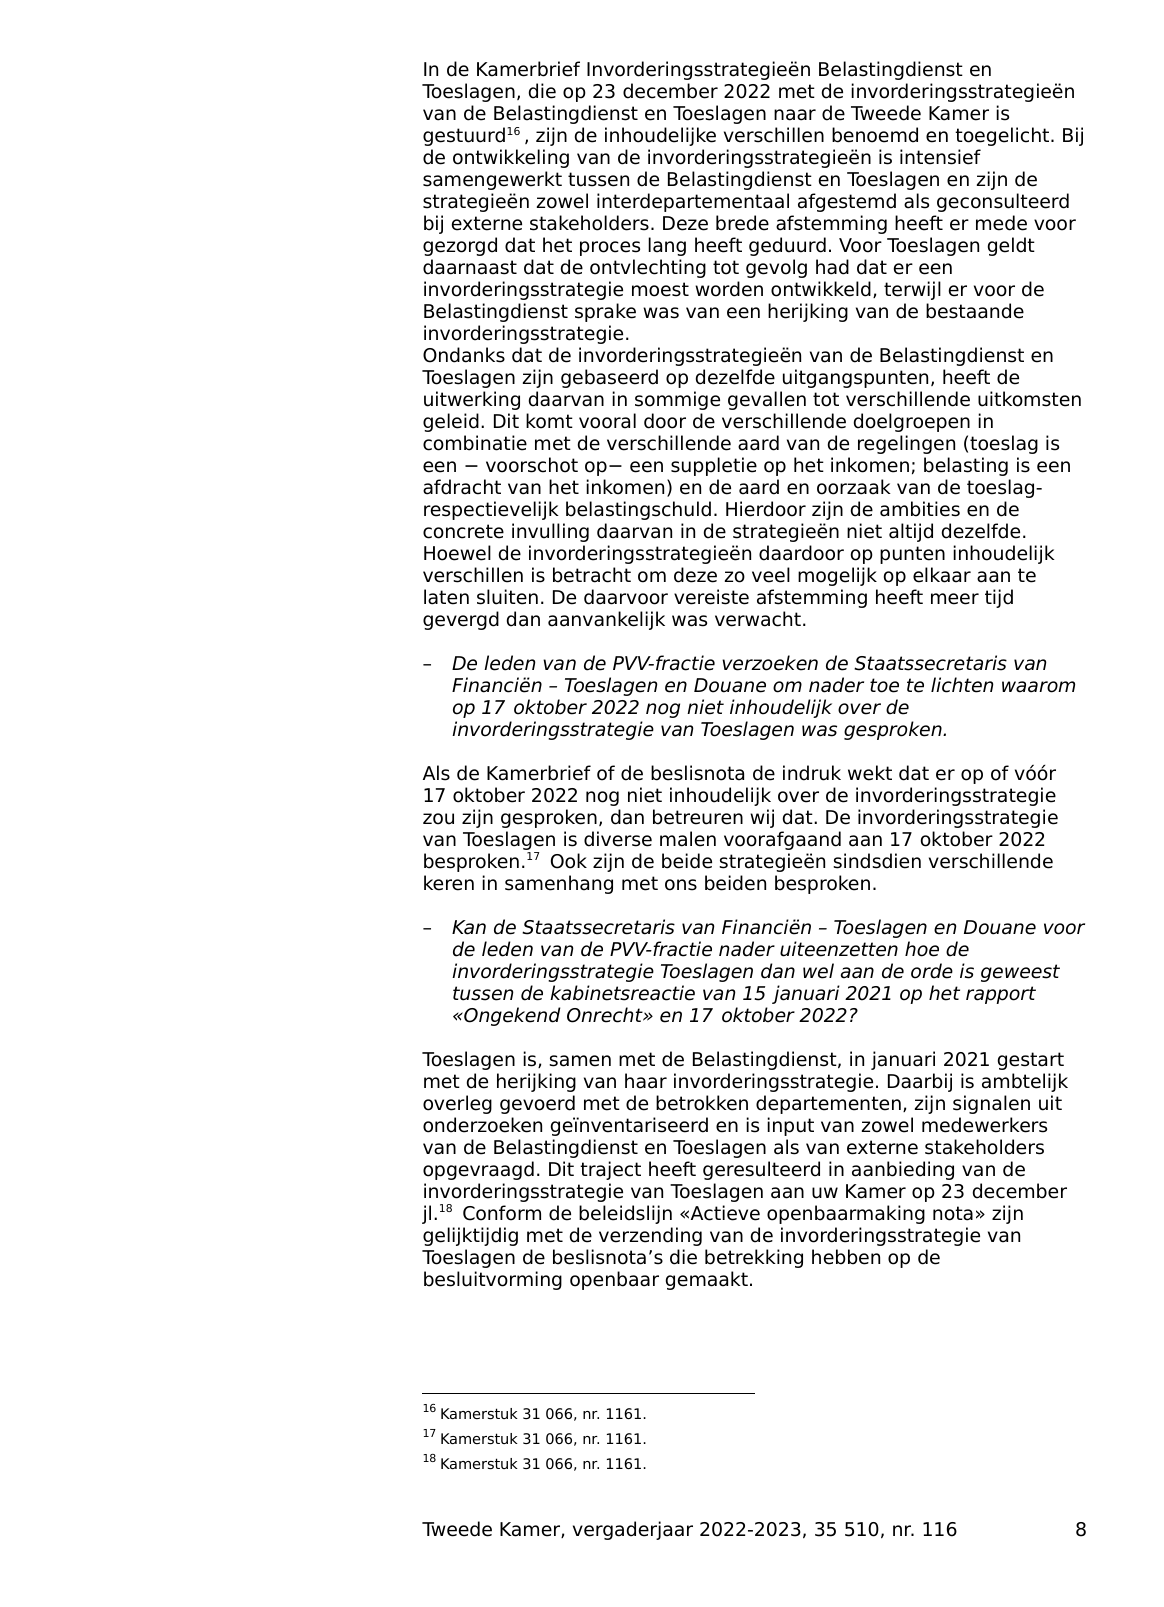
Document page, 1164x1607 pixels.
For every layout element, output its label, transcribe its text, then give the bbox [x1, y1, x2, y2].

text Kamerstuk 31 066, nr. 1161. [422, 1452, 1087, 1474]
text In de Kamerbrief Invorderingsstrategieën Belastingdienst en Toeslagen, die op 23 december 2022 met de invorderingsstrategieën van de Belastingdienst en Toeslagen naar de Tweede Kamer is gestuurd, zijn de inhoudelijke verschillen benoemd en toegelicht. Bij de ontwikkeling van de invorderingsstrategieën is intensief samengewerkt tussen de Belastingdienst en Toeslagen en zijn de strategieën zowel interdepartementaal afgestemd als geconsulteerd bij externe stakeholders. Deze brede afstemming heeft er mede voor gezorgd dat het proces lang heeft geduurd. Voor Toeslagen geldt daarnaast dat de ontvlechting tot gevolg had dat er een invorderingsstrategie moest worden ontwikkeld, terwijl er voor de Belastingdienst sprake was van een herijking van de bestaande invorderingsstrategie. [422, 59, 1087, 345]
text Kamerstuk 31 066, nr. 1161. [422, 1402, 1087, 1424]
text Ondanks dat de invorderingsstrategieën van de Belastingdienst en Toeslagen zijn gebaseerd op dezelfde uitgangspunten, heeft de uitwerking daarvan in sommige gevallen tot verschillende uitkomsten geleid. Dit komt vooral door de verschillende doelgroepen in combinatie met de verschillende aard van de regelingen (toeslag is een − voorschot op− een suppletie op het inkomen; belasting is een afdracht van het inkomen) en de aard en oorzaak van de toeslag- respectievelijk belastingschuld. Hierdoor zijn de ambities en de concrete invulling daarvan in de strategieën niet altijd dezelfde. Hoewel de invorderingsstrategieën daardoor op punten inhoudelijk verschillen is betracht om deze zo veel mogelijk op elkaar aan te laten sluiten. De daarvoor vereiste afstemming heeft meer tijd gevergd dan aanvankelijk was verwacht. [422, 345, 1087, 631]
text – Kan de Staatssecretaris van Financiën – Toeslagen en Douane voor de leden van de PVV-fractie nader uiteenzetten hoe de invorderingsstrategie Toeslagen dan wel aan de orde is geweest tussen de kabinetsreactie van 15 januari 2021 op het rapport «Ongekend Onrecht» en 17 oktober 2022? [422, 917, 1087, 1027]
text Als de Kamerbrief of de beslisnota de indruk wekt dat er op of vóór 17 oktober 2022 nog niet inhoudelijk over de invorderingsstrategie zou zijn gesproken, dan betreuren wij dat. De invorderingsstrategie van Toeslagen is diverse malen voorafgaand aan 17 oktober 2022 besproken. Ook zijn de beide strategieën sindsdien verschillende keren in samenhang met ons beiden besproken. [422, 763, 1087, 895]
text Kamerstuk 31 066, nr. 1161. [422, 1427, 1087, 1449]
text Toeslagen is, samen met de Belastingdienst, in januari 2021 gestart met de herijking van haar invorderingsstrategie. Daarbij is ambtelijk overleg gevoerd met de betrokken departementen, zijn signalen uit onderzoeken geïnventariseerd en is input van zowel medewerkers van de Belastingdienst en Toeslagen als van externe stakeholders opgevraagd. Dit traject heeft geresulteerd in aanbieding van de invorderingsstrategie van Toeslagen aan uw Kamer op 23 december jl. Conform de beleidslijn «Actieve openbaarmaking nota» zijn gelijktijdig met de verzending van de invorderingsstrategie van Toeslagen de beslisnota’s die betrekking hebben op de besluitvorming openbaar gemaakt. [422, 1049, 1087, 1291]
text – De leden van de PVV-fractie verzoeken de Staatssecretaris van Financiën – Toeslagen en Douane om nader toe te lichten waarom op 17 oktober 2022 nog niet inhoudelijk over de invorderingsstrategie van Toeslagen was gesproken. [422, 653, 1087, 741]
